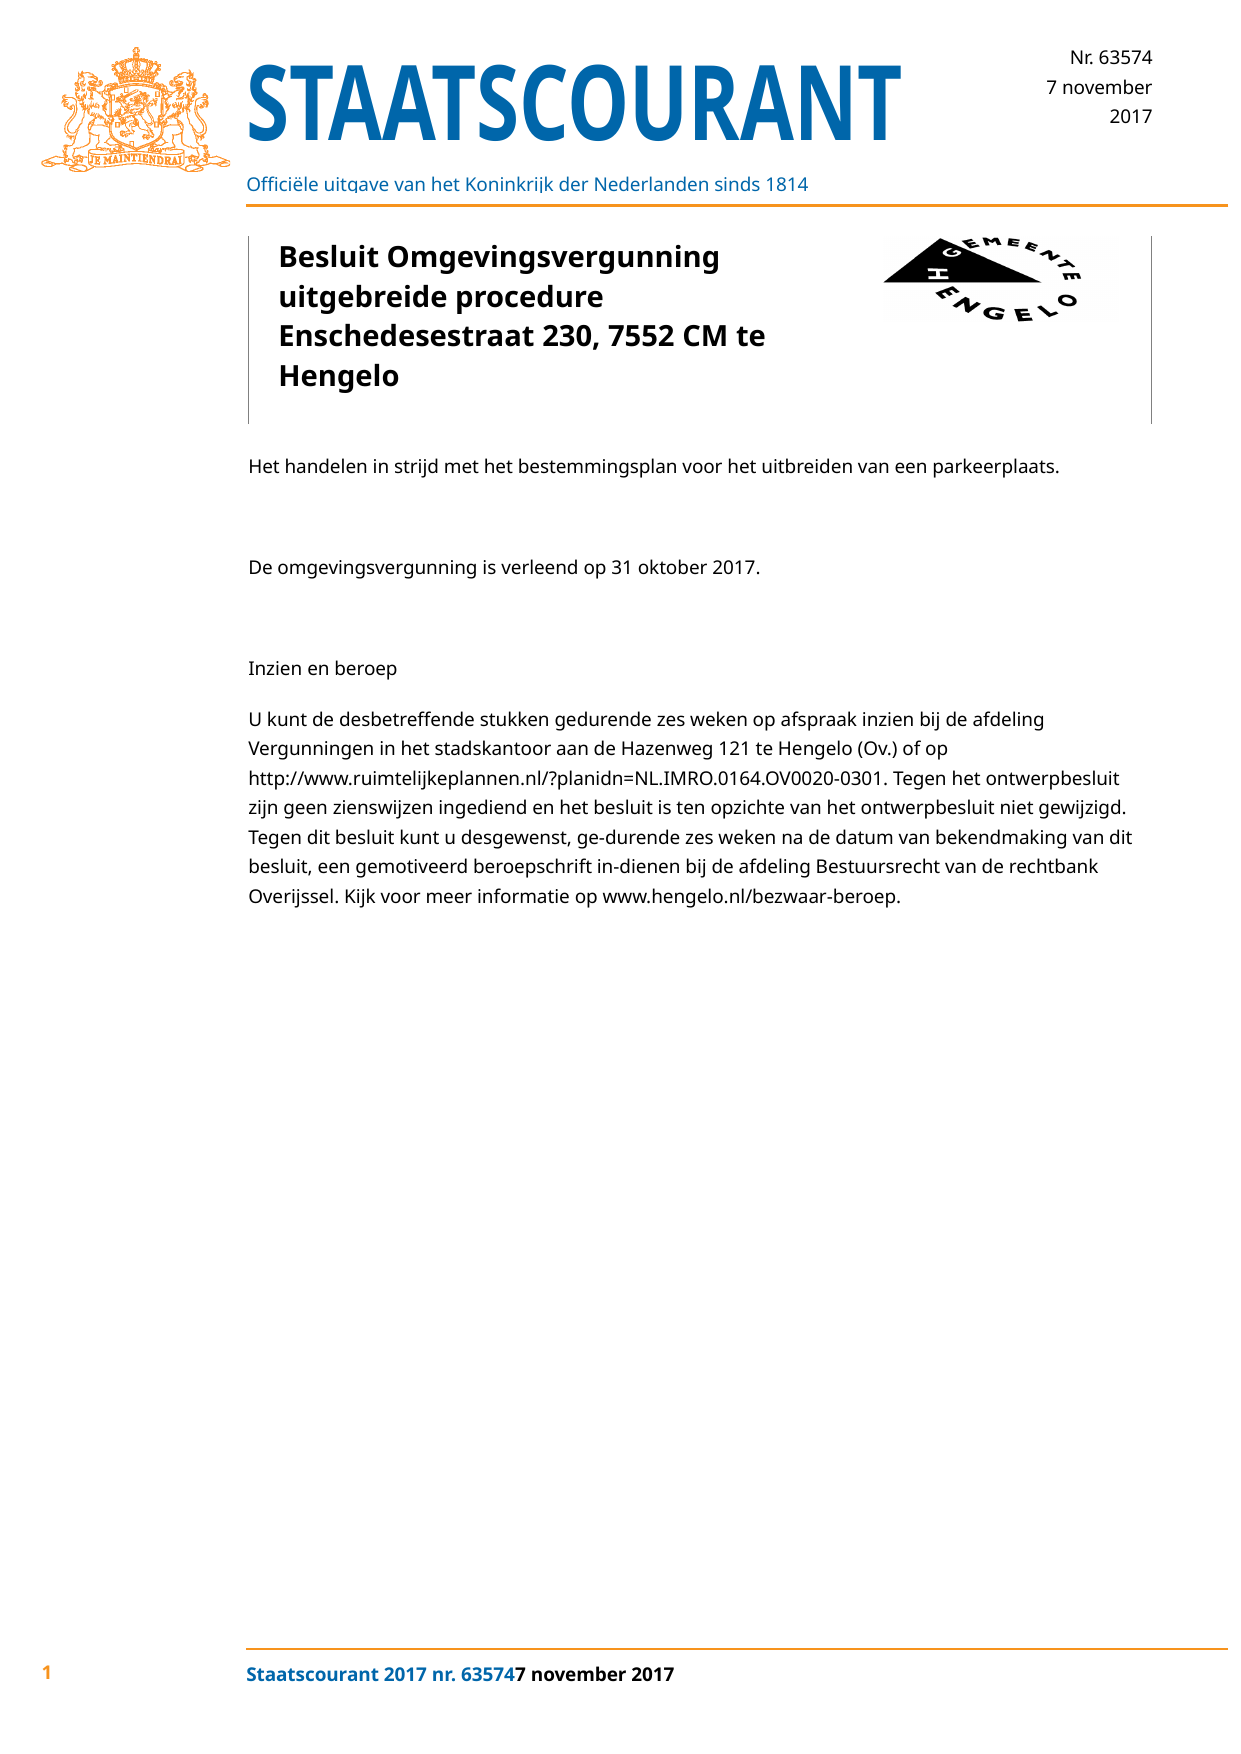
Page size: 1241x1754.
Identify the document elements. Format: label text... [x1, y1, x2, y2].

picture [882, 236, 1119, 322]
text Het handelen in strijd met het bestemmingsplan voor het uitbreiden van een parkeerplaats. [248, 454, 1152, 479]
picture [41, 47, 231, 172]
text De omgevingsvergunning is verleend op 31 oktober 2017. [248, 554, 1152, 580]
table_header [850, 236, 1151, 424]
text Inzien en beroep [248, 655, 1152, 681]
table_header Besluit Omgevingsvergunning uitgebreide procedure Enschedesestraat 230, 7552 CM te Hengelo [249, 236, 850, 424]
text U kunt de desbetreffende stukken gedurende zes weken op afspraak inzien bij de afdeling Vergunningen in het stadskantoor aan de Hazenweg 121 te Hengelo (Ov.) of op http://www.ruimtelijkeplannen.nl/?planidn=NL.IMRO.0164.OV0020-0301. Tegen het ontwerpbesluit zijn geen zienswijzen ingediend en het besluit is ten opzichte van het ontwerpbesluit niet gewijzigd. Tegen dit besluit kunt u desgewenst, ge-durende zes weken na de datum van bekendmaking van dit besluit, een gemotiveerd beroepschrift in-dienen bij de afdeling Bestuursrecht van de rechtbank Overijssel. Kijk voor meer informatie op www.hengelo.nl/bezwaar-beroep. [248, 706, 1152, 909]
